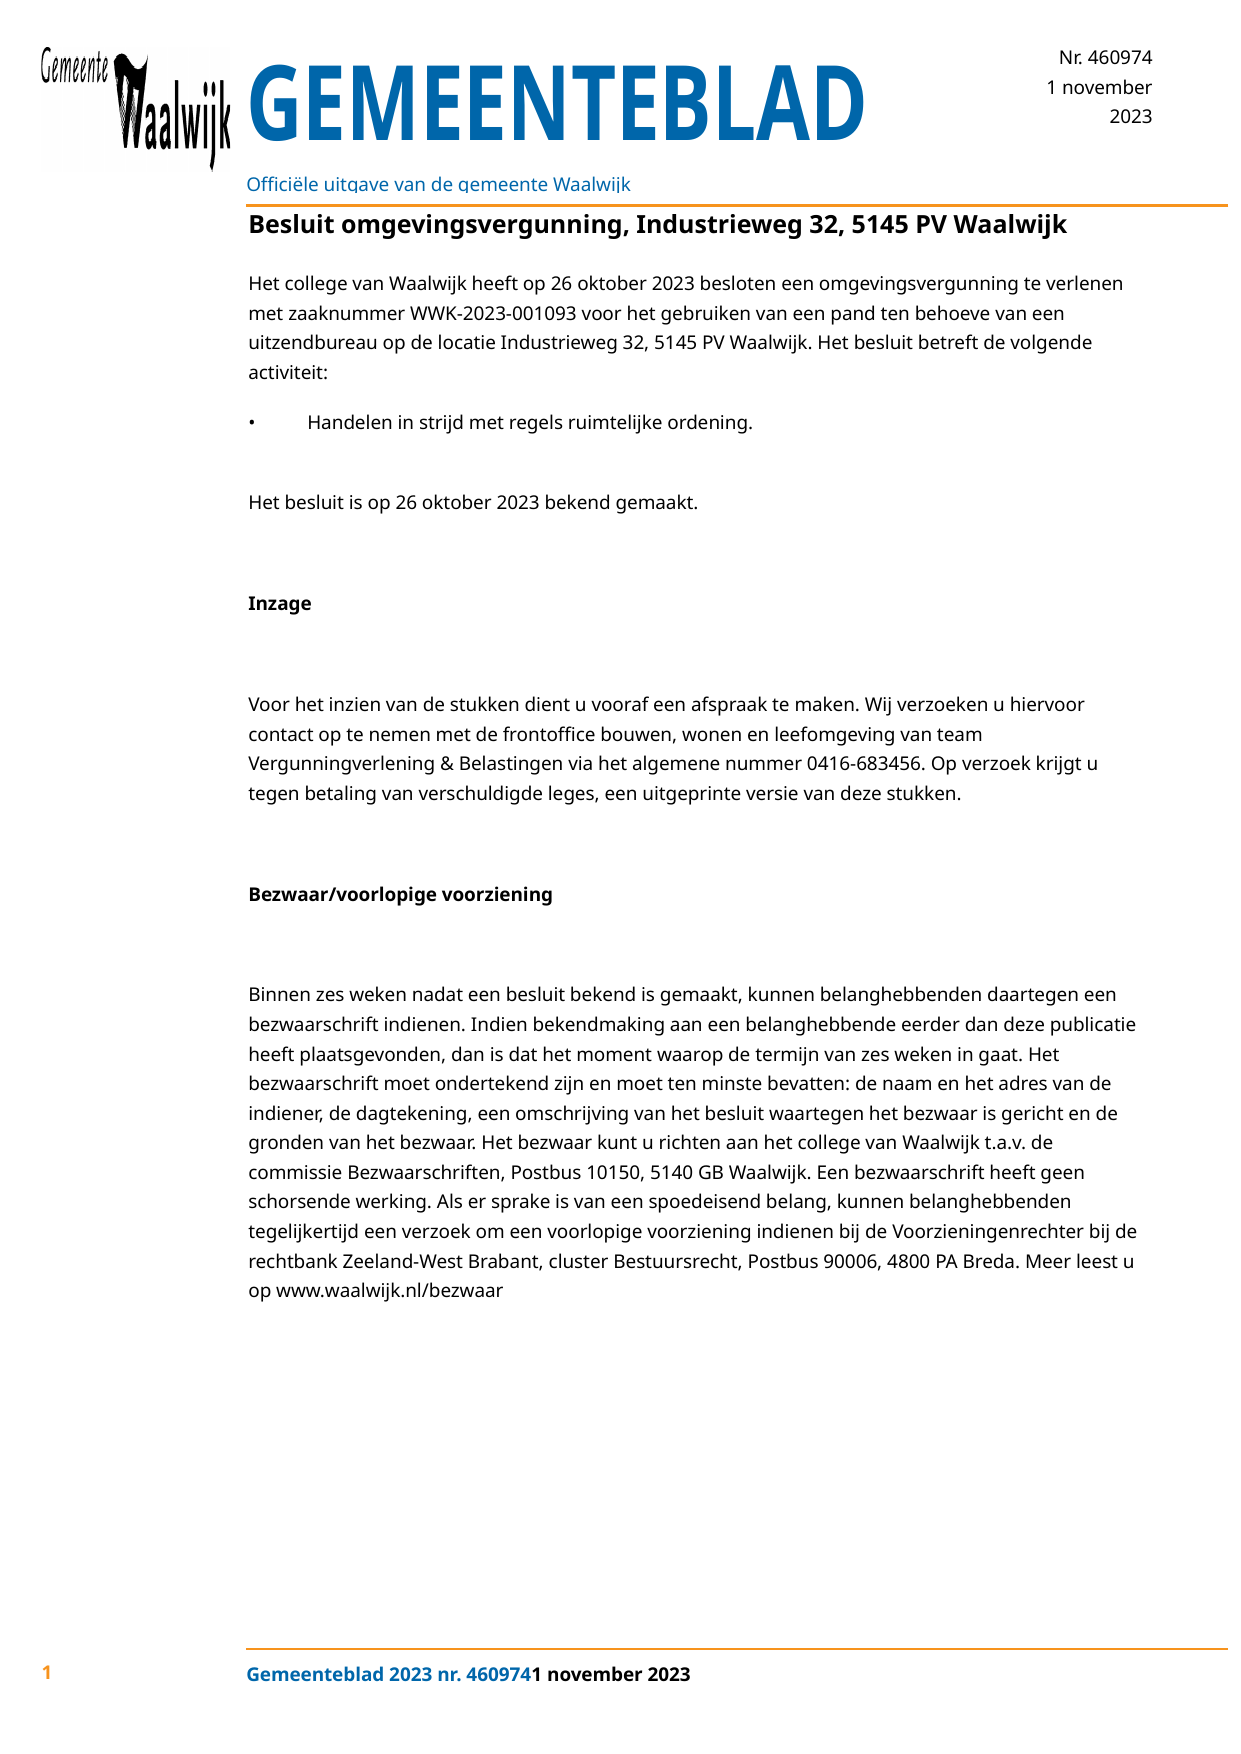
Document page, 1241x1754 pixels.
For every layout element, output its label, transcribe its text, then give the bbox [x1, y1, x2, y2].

picture [41, 47, 231, 172]
text Voor het inzien van de stukken dient u vooraf een afspraak te maken. Wij verzoeken u hiervoor contact op te nemen met de frontoffice bouwen, wonen en leefomgeving van team Vergunningverlening & Belastingen via het algemene nummer 0416-683456. Op verzoek krijgt u tegen betaling van verschuldigde leges, een uitgeprinte versie van deze stukken. [248, 691, 1152, 806]
text Inzage [248, 590, 1152, 616]
text Bezwaar/voorlopige voorziening [248, 881, 1152, 906]
text Besluit omgevingsvergunning, Industrieweg 32, 5145 PV Waalwijk [248, 207, 1152, 241]
text Het college van Waalwijk heeft op 26 oktober 2023 besloten een omgevingsvergunning te verlenen met zaaknummer WWK-2023-001093 voor het gebruiken van een pand ten behoeve van een uitzendbureau op de locatie Industrieweg 32, 5145 PV Waalwijk. Het besluit betreft de volgende activiteit: [248, 270, 1152, 385]
list Handelen in strijd met regels ruimtelijke ordening. [248, 409, 1152, 435]
text Binnen zes weken nadat een besluit bekend is gemaakt, kunnen belanghebbenden daartegen een bezwaarschrift indienen. Indien bekendmaking aan een belanghebbende eerder dan deze publicatie heeft plaatsgevonden, dan is dat het moment waarop de termijn van zes weken in gaat. Het bezwaarschrift moet ondertekend zijn en moet ten minste bevatten: de naam en het adres van de indiener, de dagtekening, een omschrijving van het besluit waartegen het bezwaar is gericht en de gronden van het bezwaar. Het bezwaar kunt u richten aan het college van Waalwijk t.a.v. de commissie Bezwaarschriften, Postbus 10150, 5140 GB Waalwijk. Een bezwaarschrift heeft geen schorsende werking. Als er sprake is van een spoedeisend belang, kunnen belanghebbenden tegelijkertijd een verzoek om een voorlopige voorziening indienen bij de Voorzieningenrechter bij de rechtbank Zeeland-West Brabant, cluster Bestuursrecht, Postbus 90006, 4800 PA Breda. Meer leest u op www.waalwijk.nl/bezwaar [248, 982, 1152, 1303]
text Het besluit is op 26 oktober 2023 bekend gemaakt. [248, 489, 1152, 515]
